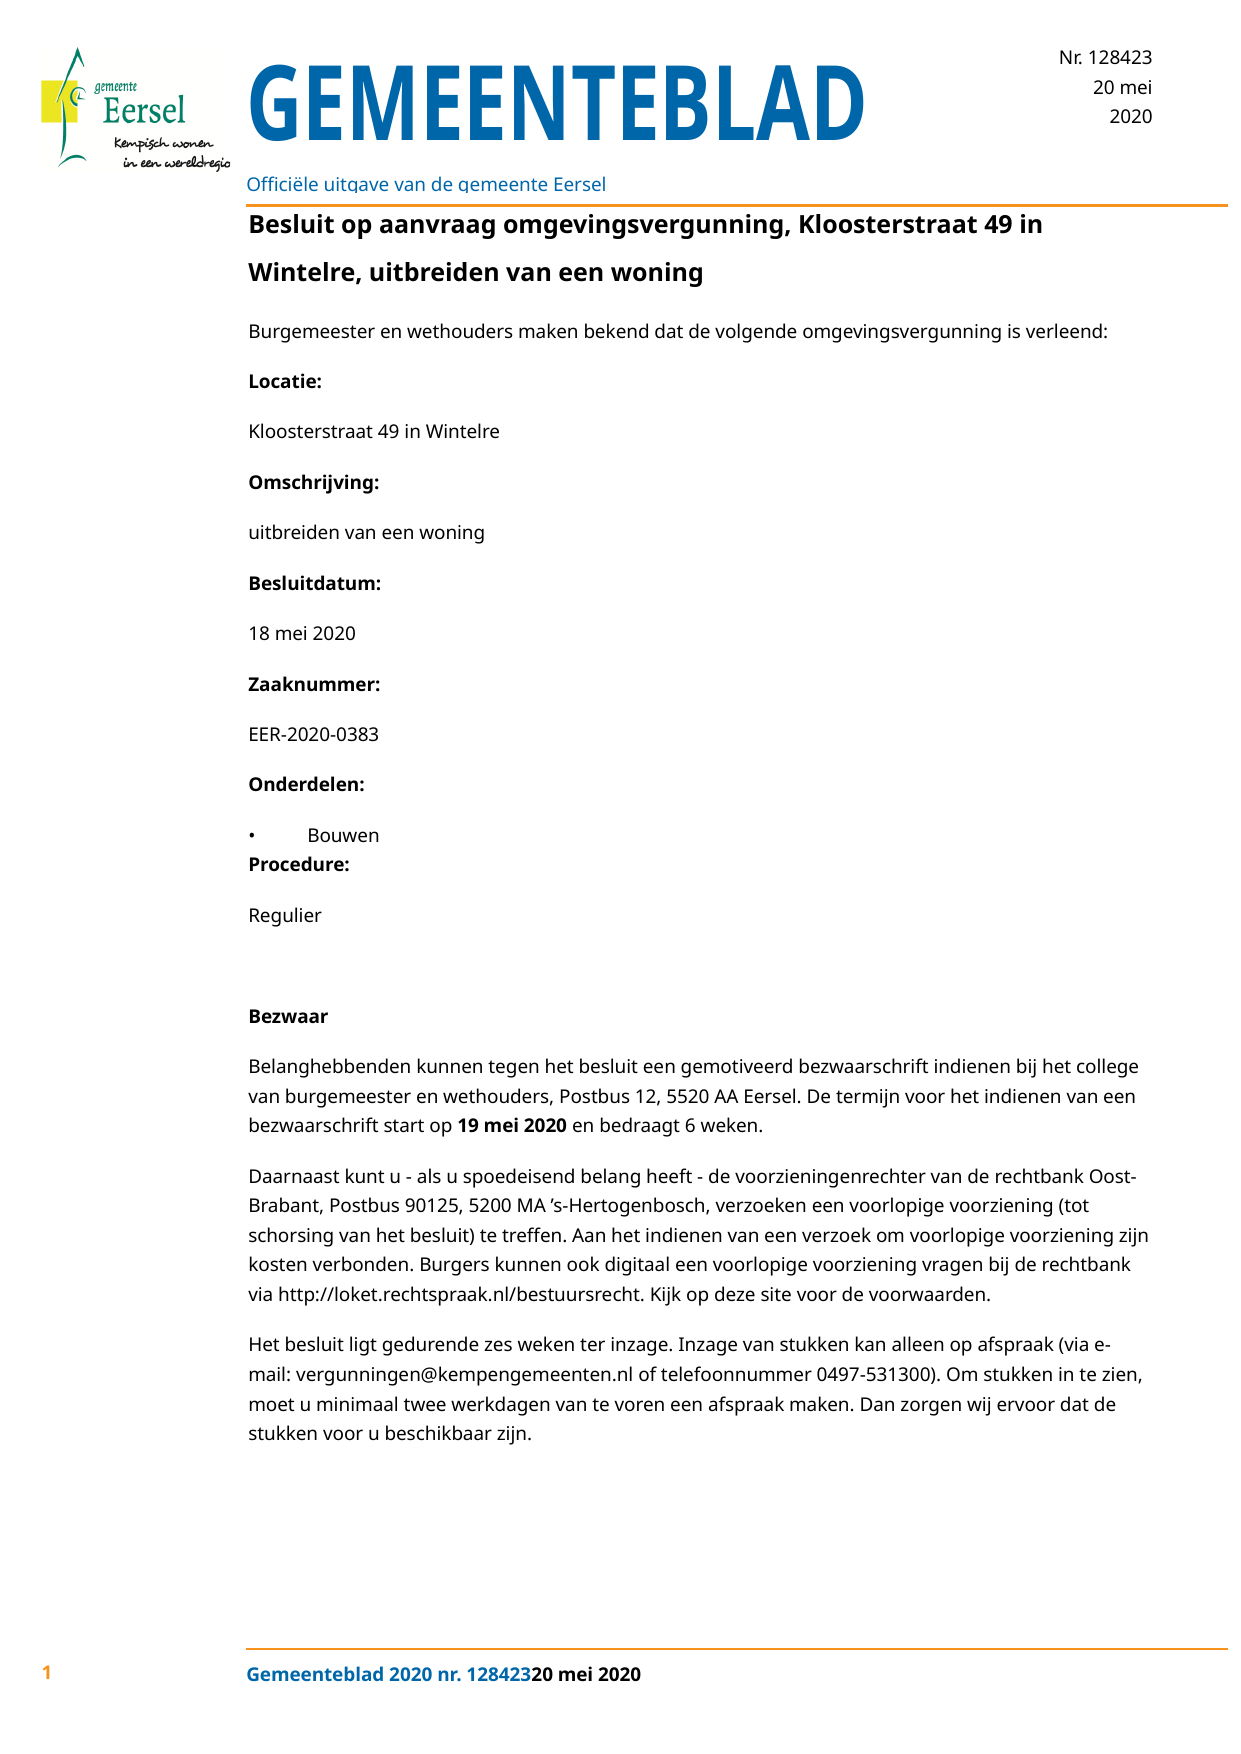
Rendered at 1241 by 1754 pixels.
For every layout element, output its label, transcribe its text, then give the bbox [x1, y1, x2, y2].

text Onderdelen: [248, 772, 1152, 797]
text Burgemeester en wethouders maken bekend dat de volgende omgevingsvergunning is verleend: [248, 318, 1152, 344]
text Besluit op aanvraag omgevingsvergunning, Kloosterstraat 49 in Wintelre, uitbreiden van een woning [248, 207, 1152, 288]
text Regulier [248, 902, 1152, 928]
text Locatie: [248, 368, 1152, 394]
text Bezwaar [248, 1003, 1152, 1029]
text Zaaknummer: [248, 671, 1152, 697]
text Belanghebbenden kunnen tegen het besluit een gemotiveerd bezwaarschrift indienen bij het college van burgemeester en wethouders, Postbus 12, 5520 AA Eersel. De termijn voor het indienen van een bezwaarschrift start op 19 mei 2020 en bedraagt 6 weken. [248, 1053, 1152, 1138]
text Procedure: [248, 852, 1152, 877]
text 18 mei 2020 [248, 620, 1152, 646]
text Kloosterstraat 49 in Wintelre [248, 419, 1152, 444]
list Bouwen [248, 822, 1152, 848]
text Besluitdatum: [248, 570, 1152, 596]
text Daarnaast kunt u - als u spoedeisend belang heeft - de voorzieningenrechter van de rechtbank Oost-Brabant, Postbus 90125, 5200 MA ’s-Hertogenbosch, verzoeken een voorlopige voorziening (tot schorsing van het besluit) te treffen. Aan het indienen van een verzoek om voorlopige voorziening zijn kosten verbonden. Burgers kunnen ook digitaal een voorlopige voorziening vragen bij de rechtbank via http://loket.rechtspraak.nl/bestuursrecht. Kijk op deze site voor de voorwaarden. [248, 1163, 1152, 1307]
text Het besluit ligt gedurende zes weken ter inzage. Inzage van stukken kan alleen op afspraak (via e-mail: vergunningen@kempengemeenten.nl of telefoonnummer 0497-531300). Om stukken in te zien, moet u minimaal twee werkdagen van te voren een afspraak maken. Dan zorgen wij ervoor dat de stukken voor u beschikbaar zijn. [248, 1332, 1152, 1446]
text EER-2020-0383 [248, 721, 1152, 747]
text uitbreiden van een woning [248, 519, 1152, 545]
picture [41, 47, 231, 172]
text Omschrijving: [248, 469, 1152, 495]
